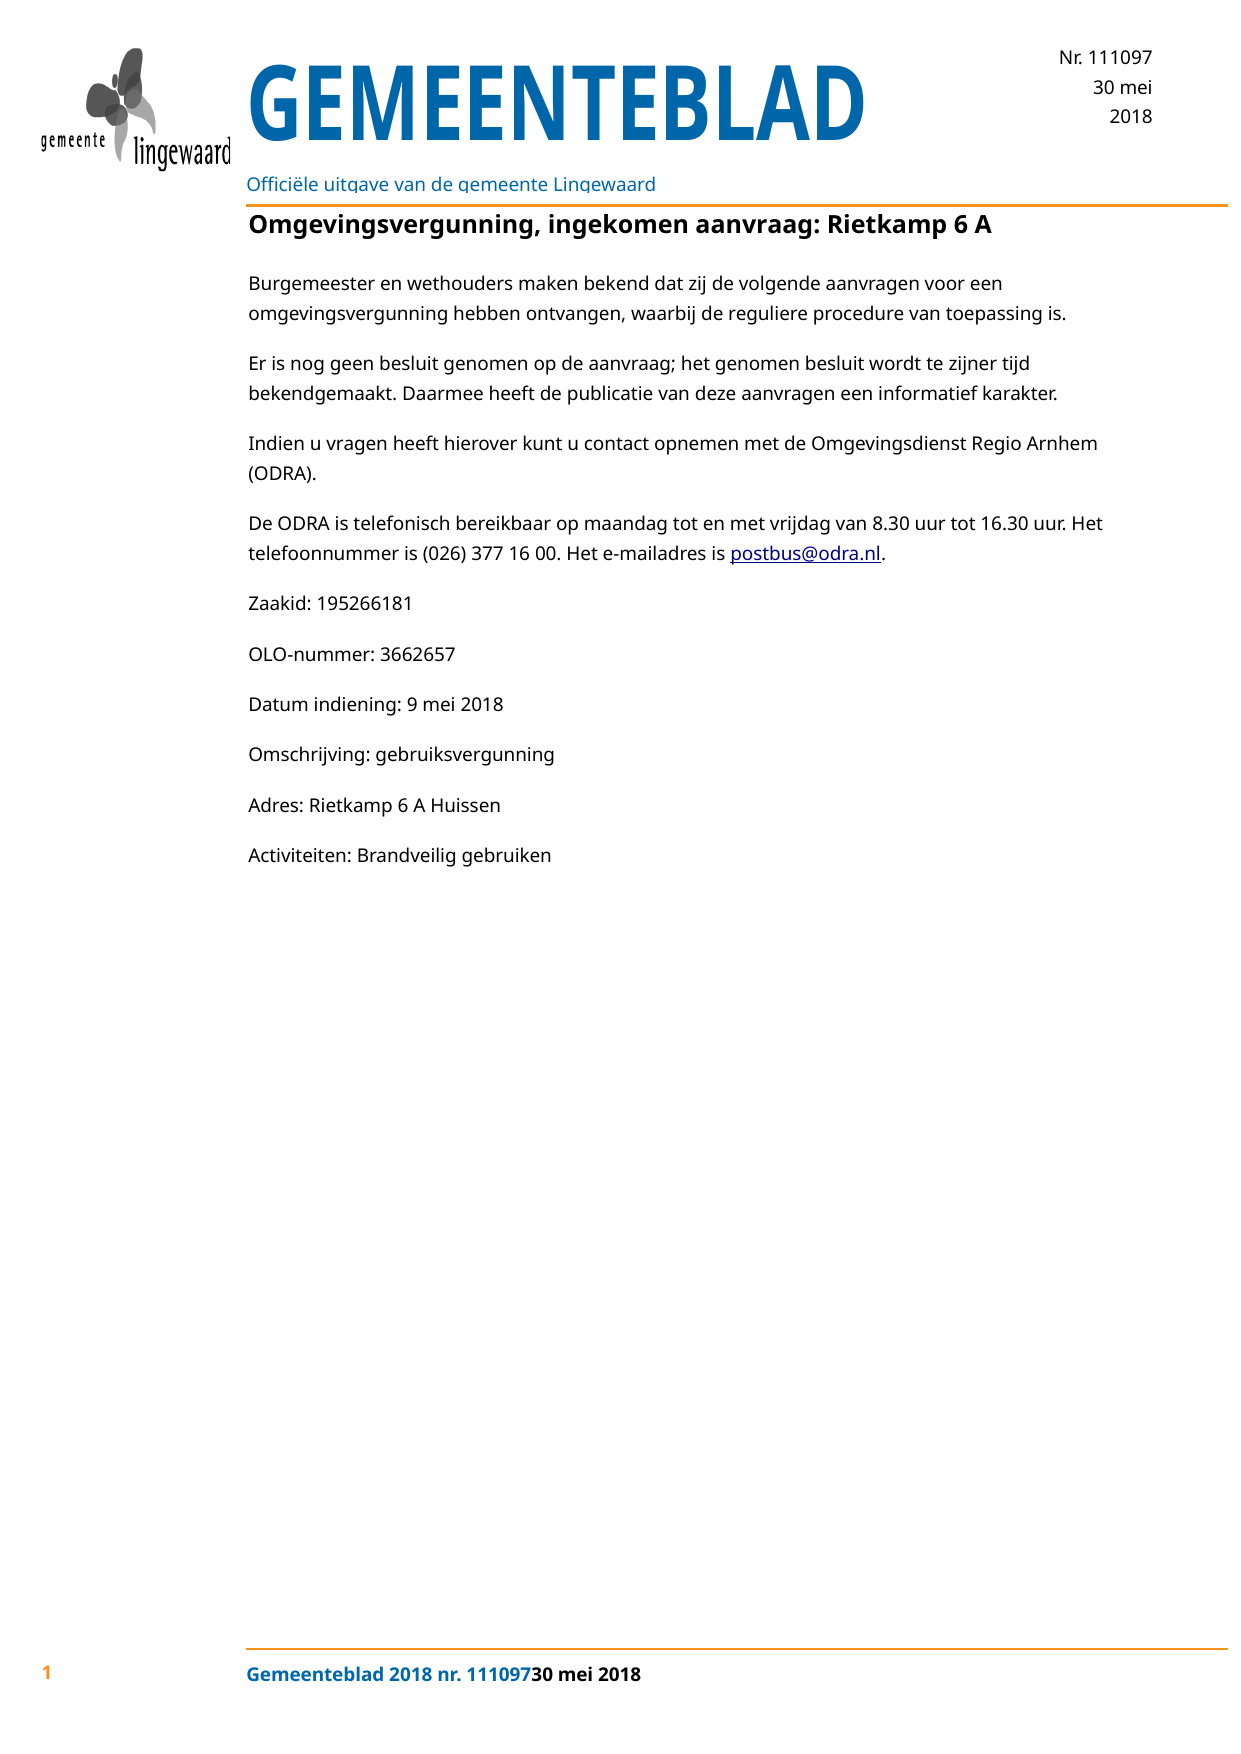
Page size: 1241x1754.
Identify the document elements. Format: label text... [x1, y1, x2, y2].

text Datum indiening: 9 mei 2018 [248, 691, 1152, 717]
text OLO-nummer: 3662657 [248, 641, 1152, 666]
text Indien u vragen heeft hierover kunt u contact opnemen met de Omgevingsdienst Regio Arnhem (ODRA). [248, 430, 1152, 486]
text Activiteiten: Brandveilig gebruiken [248, 842, 1152, 868]
text Omgevingsvergunning, ingekomen aanvraag: Rietkamp 6 A [248, 207, 1152, 241]
text Omschrijving: gebruiksvergunning [248, 742, 1152, 767]
text Zaakid: 195266181 [248, 590, 1152, 616]
text Adres: Rietkamp 6 A Huissen [248, 792, 1152, 818]
text Burgemeester en wethouders maken bekend dat zij de volgende aanvragen voor een omgevingsvergunning hebben ontvangen, waarbij de reguliere procedure van toepassing is. [248, 270, 1152, 326]
picture [41, 47, 231, 172]
text De ODRA is telefonisch bereikbaar op maandag tot en met vrijdag van 8.30 uur tot 16.30 uur. Het telefoonnummer is (026) 377 16 00. Het e-mailadres is postbus@odra.nl. [248, 510, 1152, 566]
text Er is nog geen besluit genomen op de aanvraag; het genomen besluit wordt te zijner tijd bekendgemaakt. Daarmee heeft de publicatie van deze aanvragen een informatief karakter. [248, 350, 1152, 406]
